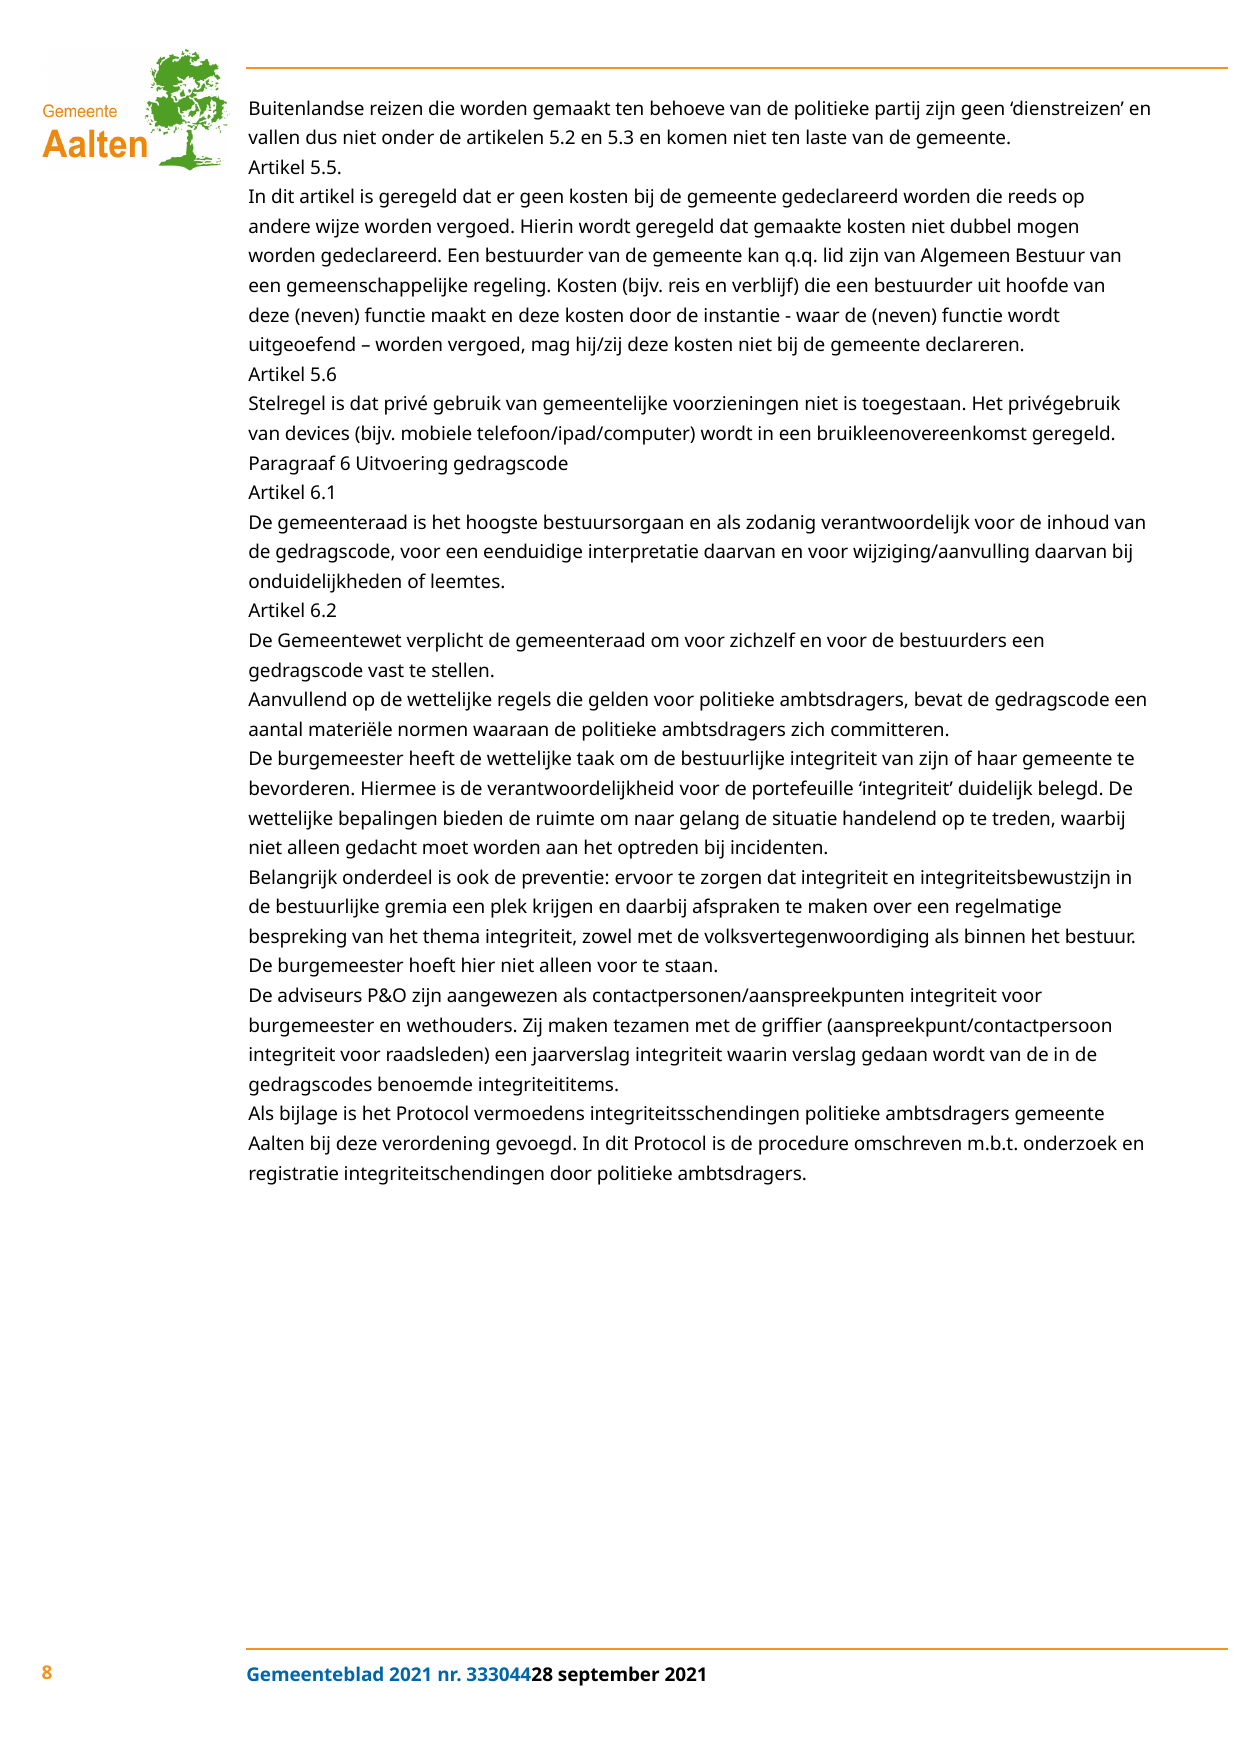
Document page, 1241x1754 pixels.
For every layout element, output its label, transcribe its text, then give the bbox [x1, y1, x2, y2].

text Paragraaf 6 Uitvoering gedragscode [248, 450, 1152, 476]
text Belangrijk onderdeel is ook de preventie: ervoor te zorgen dat integriteit en integriteitsbewustzijn in de bestuurlijke gremia een plek krijgen en daarbij afspraken te maken over een regelmatige bespreking van het thema integriteit, zowel met de volksvertegenwoordiging als binnen het bestuur. De burgemeester hoeft hier niet alleen voor te staan. [248, 864, 1152, 978]
text Artikel 6.1 [248, 479, 1152, 505]
text Als bijlage is het Protocol vermoedens integriteitsschendingen politieke ambtsdragers gemeente Aalten bij deze verordening gevoegd. In dit Protocol is de procedure omschreven m.b.t. onderzoek en registratie integriteitschendingen door politieke ambtsdragers. [248, 1101, 1152, 1186]
text Buitenlandse reizen die worden gemaakt ten behoeve van de politieke partij zijn geen ‘dienstreizen’ en vallen dus niet onder de artikelen 5.2 en 5.3 en komen niet ten laste van de gemeente. [248, 95, 1152, 150]
picture [41, 47, 231, 172]
text In dit artikel is geregeld dat er geen kosten bij de gemeente gedeclareerd worden die reeds op andere wijze worden vergoed. Hierin wordt geregeld dat gemaakte kosten niet dubbel mogen worden gedeclareerd. Een bestuurder van de gemeente kan q.q. lid zijn van Algemeen Bestuur van een gemeenschappelijke regeling. Kosten (bijv. reis en verblijf) die een bestuurder uit hoofde van deze (neven) functie maakt en deze kosten door de instantie - waar de (neven) functie wordt uitgeoefend – worden vergoed, mag hij/zij deze kosten niet bij de gemeente declareren. [248, 183, 1152, 357]
text De burgemeester heeft de wettelijke taak om de bestuurlijke integriteit van zijn of haar gemeente te bevorderen. Hiermee is de verantwoordelijkheid voor de portefeuille ‘integriteit’ duidelijk belegd. De wettelijke bepalingen bieden de ruimte om naar gelang de situatie handelend op te treden, waarbij niet alleen gedacht moet worden aan het optreden bij incidenten. [248, 746, 1152, 860]
text De gemeenteraad is het hoogste bestuursorgaan en als zodanig verantwoordelijk voor de inhoud van de gedragscode, voor een eenduidige interpretatie daarvan en voor wijziging/aanvulling daarvan bij onduidelijkheden of leemtes. [248, 509, 1152, 594]
text Artikel 6.2 [248, 598, 1152, 623]
text Stelregel is dat privé gebruik van gemeentelijke voorzieningen niet is toegestaan. Het privégebruik van devices (bijv. mobiele telefoon/ipad/computer) wordt in een bruikleenovereenkomst geregeld. [248, 391, 1152, 446]
text Artikel 5.6 [248, 361, 1152, 387]
text Aanvullend op de wettelijke regels die gelden voor politieke ambtsdragers, bevat de gedragscode een aantal materiële normen waaraan de politieke ambtsdragers zich committeren. [248, 686, 1152, 742]
text De adviseurs P&O zijn aangewezen als contactpersonen/aanspreekpunten integriteit voor burgemeester en wethouders. Zij maken tezamen met de griffier (aanspreekpunt/contactpersoon integriteit voor raadsleden) een jaarverslag integriteit waarin verslag gedaan wordt van de in de gedragscodes benoemde integriteititems. [248, 982, 1152, 1097]
text De Gemeentewet verplicht de gemeenteraad om voor zichzelf en voor de bestuurders een gedragscode vast te stellen. [248, 627, 1152, 683]
text Artikel 5.5. [248, 154, 1152, 180]
